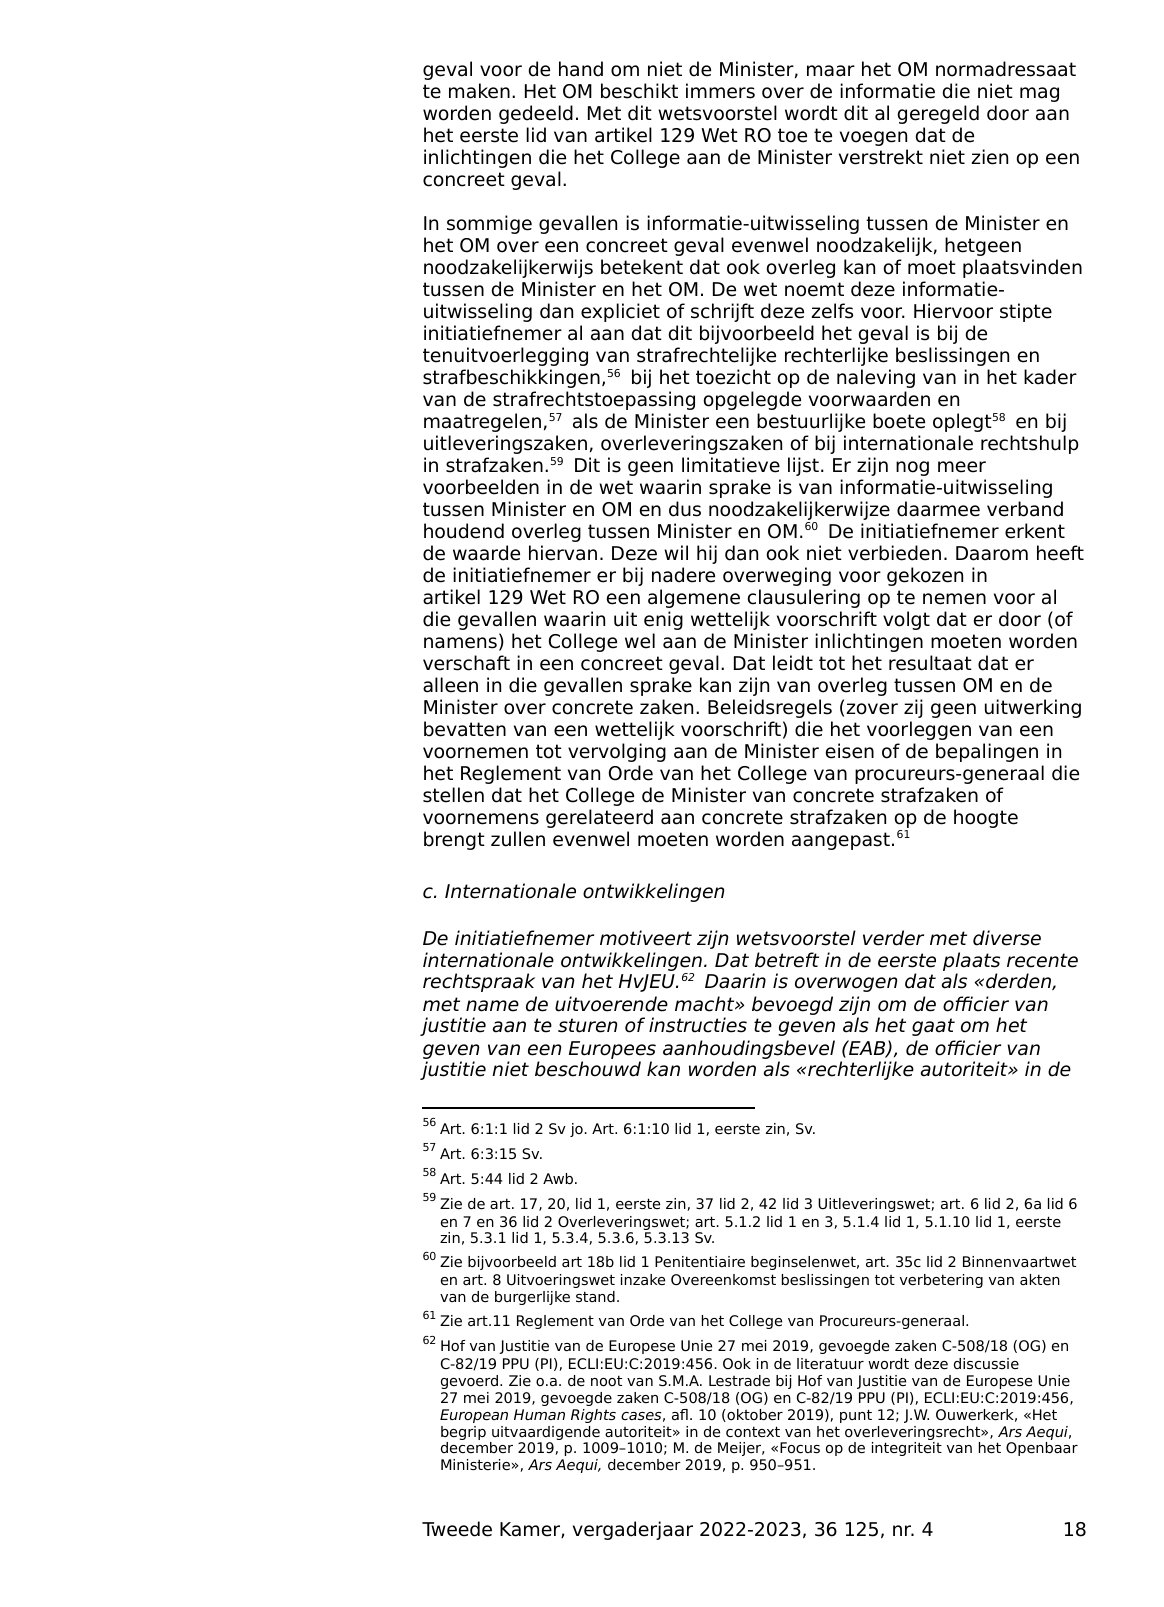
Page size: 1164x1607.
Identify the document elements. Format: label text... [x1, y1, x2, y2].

text Art. 6:3:15 Sv. [422, 1142, 1087, 1164]
text Hof van Justitie van de Europese Unie 27 mei 2019, gevoegde zaken C-508/18 (OG) en C-82/19 PPU (PI), ECLI:EU:C:2019:456. Ook in de literatuur wordt deze discussie gevoerd. Zie o.a. de noot van S.M.A. Lestrade bij Hof van Justitie van de Europese Unie 27 mei 2019, gevoegde zaken C-508/18 (OG) en C-82/19 PPU (PI), ECLI:EU:C:2019:456, European Human Rights cases, afl. 10 (oktober 2019), punt 12; J.W. Ouwerkerk, «Het begrip uitvaardigende autoriteit» in de context van het overleveringsrecht», Ars Aequi, december 2019, p. 1009–1010; M. de Meijer, «Focus op de integriteit van het Openbaar Ministerie», Ars Aequi, december 2019, p. 950–951. [422, 1334, 1087, 1474]
subtitle c. Internationale ontwikkelingen [422, 881, 1087, 902]
text Zie bijvoorbeeld art 18b lid 1 Penitentiaire beginselenwet, art. 35c lid 2 Binnenvaartwet en art. 8 Uitvoeringswet inzake Overeenkomst beslissingen tot verbetering van akten van de burgerlijke stand. [422, 1250, 1087, 1306]
text Art. 6:1:1 lid 2 Sv jo. Art. 6:1:10 lid 1, eerste zin, Sv. [422, 1117, 1087, 1139]
text geval voor de hand om niet de Minister, maar het OM normadressaat te maken. Het OM beschikt immers over de informatie die niet mag worden gedeeld. Met dit wetsvoorstel wordt dit al geregeld door aan het eerste lid van artikel 129 Wet RO toe te voegen dat de inlichtingen die het College aan de Minister verstrekt niet zien op een concreet geval. [422, 59, 1087, 191]
text Zie de art. 17, 20, lid 1, eerste zin, 37 lid 2, 42 lid 3 Uitleveringswet; art. 6 lid 2, 6a lid 6 en 7 en 36 lid 2 Overleveringswet; art. 5.1.2 lid 1 en 3, 5.1.4 lid 1, 5.1.10 lid 1, eerste zin, 5.3.1 lid 1, 5.3.4, 5.3.6, 5.3.13 Sv. [422, 1192, 1087, 1247]
text Art. 5:44 lid 2 Awb. [422, 1167, 1087, 1189]
text De initiatiefnemer motiveert zijn wetsvoorstel verder met diverse internationale ontwikkelingen. Dat betreft in de eerste plaats recente rechtspraak van het HvJEU. Daarin is overwogen dat als «derden, met name de uitvoerende macht» bevoegd zijn om de officier van justitie aan te sturen of instructies te geven als het gaat om het geven van een Europees aanhoudingsbevel (EAB), de officier van justitie niet beschouwd kan worden als «rechterlijke autoriteit» in de [422, 927, 1087, 1081]
text In sommige gevallen is informatie-uitwisseling tussen de Minister en het OM over een concreet geval evenwel noodzakelijk, hetgeen noodzakelijkerwijs betekent dat ook overleg kan of moet plaatsvinden tussen de Minister en het OM. De wet noemt deze informatie-uitwisseling dan expliciet of schrijft deze zelfs voor. Hiervoor stipte initiatiefnemer al aan dat dit bijvoorbeeld het geval is bij de tenuitvoerlegging van strafrechtelijke rechterlijke beslissingen en strafbeschikkingen, bij het toezicht op de naleving van in het kader van de strafrechtstoepassing opgelegde voorwaarden en maatregelen, als de Minister een bestuurlijke boete oplegt en bij uitleveringszaken, overleveringszaken of bij internationale rechtshulp in strafzaken. Dit is geen limitatieve lijst. Er zijn nog meer voorbeelden in de wet waarin sprake is van informatie-uitwisseling tussen Minister en OM en dus noodzakelijkerwijze daarmee verband houdend overleg tussen Minister en OM. De initiatiefnemer erkent de waarde hiervan. Deze wil hij dan ook niet verbieden. Daarom heeft de initiatiefnemer er bij nadere overweging voor gekozen in artikel 129 Wet RO een algemene clausulering op te nemen voor al die gevallen waarin uit enig wettelijk voorschrift volgt dat er door (of namens) het College wel aan de Minister inlichtingen moeten worden verschaft in een concreet geval. Dat leidt tot het resultaat dat er alleen in die gevallen sprake kan zijn van overleg tussen OM en de Minister over concrete zaken. Beleidsregels (zover zij geen uitwerking bevatten van een wettelijk voorschrift) die het voorleggen van een voornemen tot vervolging aan de Minister eisen of de bepalingen in het Reglement van Orde van het College van procureurs-generaal die stellen dat het College de Minister van concrete strafzaken of voornemens gerelateerd aan concrete strafzaken op de hoogte brengt zullen evenwel moeten worden aangepast. [422, 213, 1087, 851]
text Zie art.11 Reglement van Orde van het College van Procureurs-generaal. [422, 1309, 1087, 1331]
